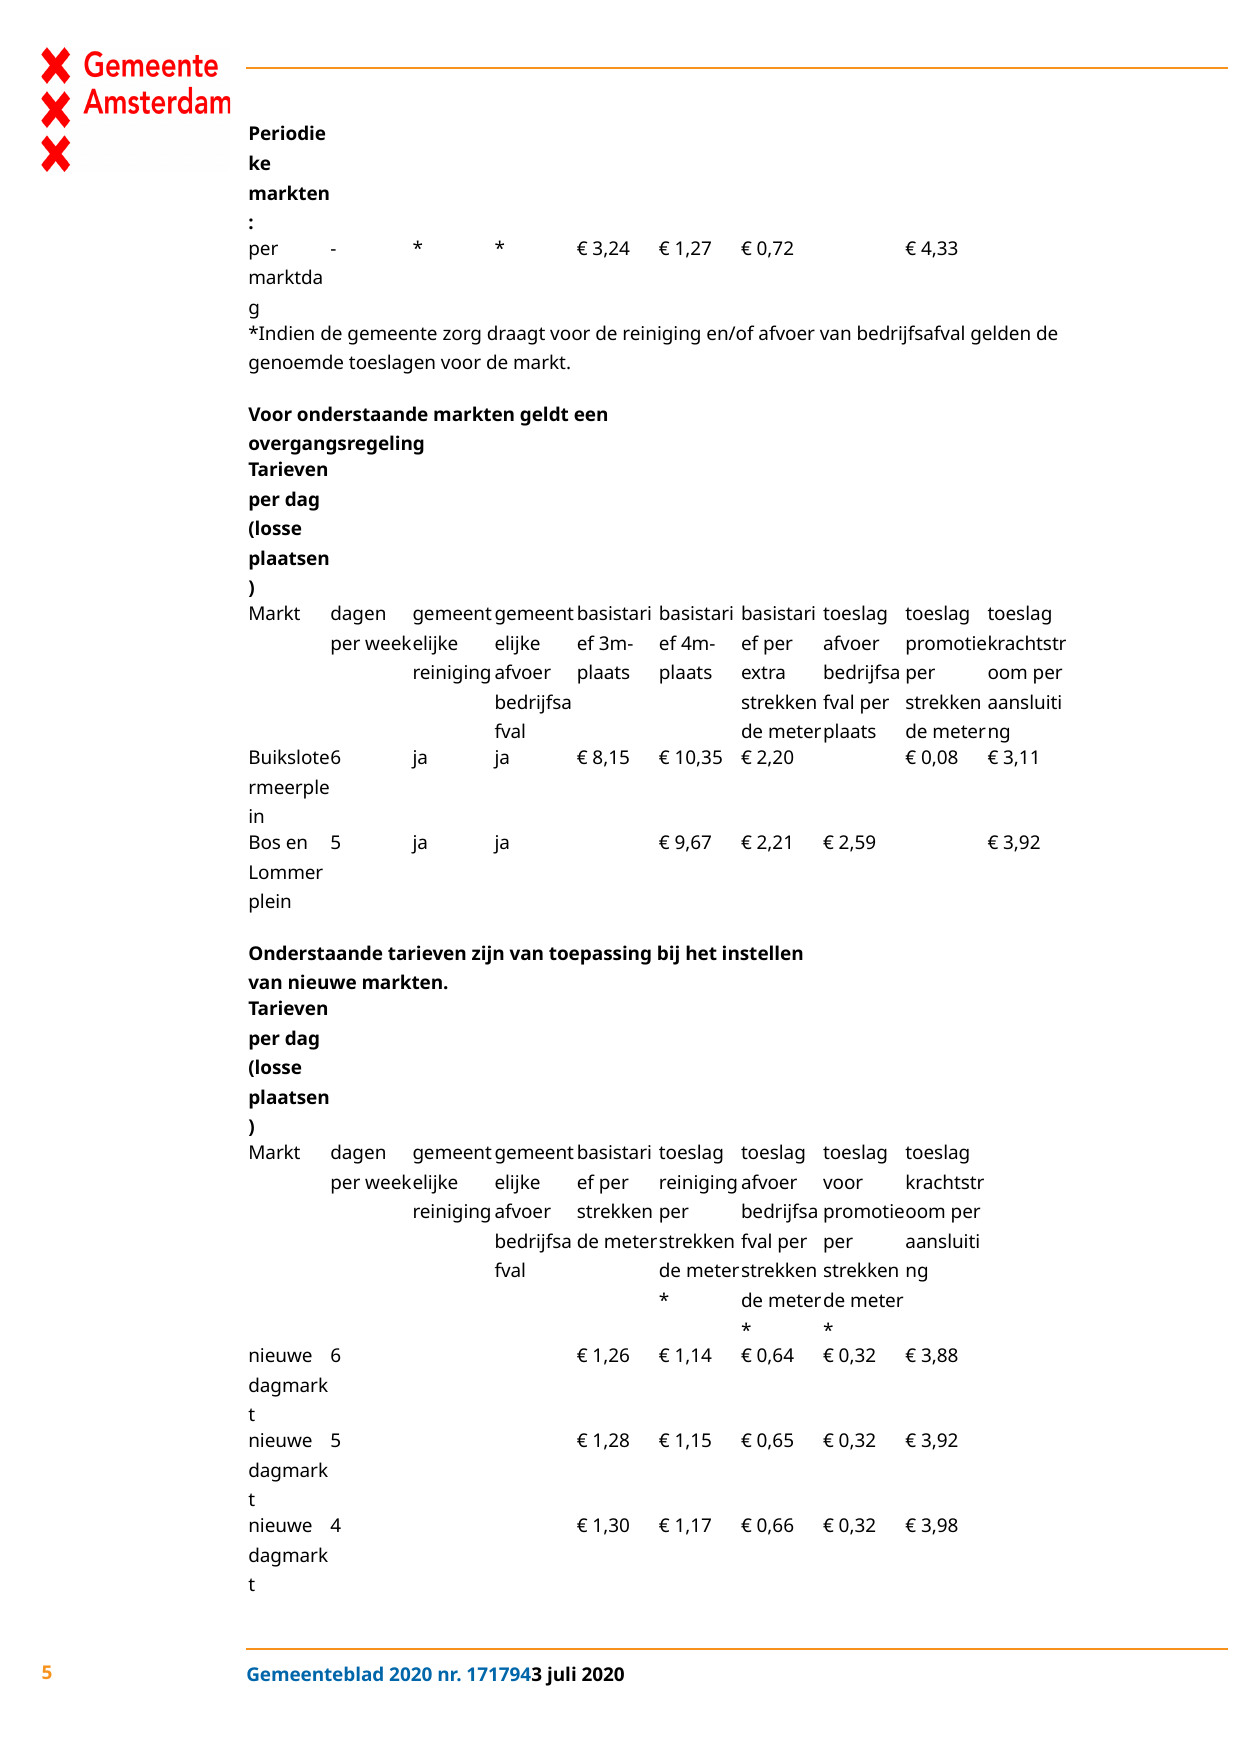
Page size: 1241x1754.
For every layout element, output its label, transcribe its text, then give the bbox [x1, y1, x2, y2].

table_cell [494, 121, 577, 235]
table_cell [659, 121, 741, 235]
table_cell [577, 914, 659, 940]
table_cell € 0,32 [823, 1428, 905, 1512]
table_cell [577, 121, 659, 235]
table_cell [905, 95, 987, 121]
table_cell [659, 375, 741, 401]
table_cell [823, 744, 905, 829]
table_cell [659, 95, 741, 121]
table_cell ja [412, 829, 494, 914]
table_cell [412, 1512, 494, 1597]
table_cell Tarieven per dag (losse plaatsen) [248, 995, 330, 1139]
table_cell Onderstaande tarieven zijn van toepassing bij het instellen van nieuwe markten. [248, 940, 823, 995]
table_cell Markt [248, 1139, 330, 1342]
table_cell Markt [248, 600, 330, 744]
table_cell basistarief per extra strekkende meter [741, 600, 823, 744]
table_cell toeslag voor promotie per strekkende meter * [823, 1139, 905, 1342]
table_cell toeslag krachtstroom per aansluiting [987, 600, 1069, 744]
table_cell € 0,72 [741, 235, 823, 320]
table_cell € 2,59 [823, 829, 905, 914]
table_cell 6 [330, 1343, 412, 1427]
table_cell [412, 995, 494, 1139]
table_cell [1069, 744, 1152, 829]
table_cell - [330, 235, 412, 320]
table_cell [741, 456, 823, 600]
table_cell [905, 456, 987, 600]
table_cell € 3,92 [987, 829, 1069, 914]
table_cell [741, 995, 823, 1139]
table_cell [494, 1512, 577, 1597]
table_cell € 10,35 [659, 744, 741, 829]
table_cell basistarief 4m-plaats [659, 600, 741, 744]
table_cell [412, 121, 494, 235]
table_cell Voor onderstaande markten geldt een overgangsregeling [248, 401, 659, 456]
table_cell [987, 95, 1069, 121]
table_cell [494, 914, 577, 940]
table_cell [412, 914, 494, 940]
table_cell [987, 456, 1069, 600]
table_cell Tarieven per dag (losse plaatsen) [248, 456, 330, 600]
table_cell [823, 456, 905, 600]
table_cell [905, 940, 987, 995]
table_cell [987, 121, 1069, 235]
table_cell [1069, 95, 1152, 121]
table_cell toeslag afvoer bedrijfsafval per strekkende meter * [741, 1139, 823, 1342]
table_cell [905, 914, 987, 940]
table_cell € 3,88 [905, 1343, 987, 1427]
table_cell [1069, 940, 1152, 995]
table_cell [823, 95, 905, 121]
table_cell € 2,21 [741, 829, 823, 914]
table_cell ja [494, 829, 577, 914]
table_cell [1069, 1343, 1152, 1427]
table_cell [248, 914, 330, 940]
table_cell nieuwe dagmarkt [248, 1343, 330, 1427]
table_cell 4 [330, 1512, 412, 1597]
table_cell Buikslotermeerplein [248, 744, 330, 829]
table_cell *Indien de gemeente zorg draagt voor de reiniging en/of afvoer van bedrijfsafval gelden de genoemde toeslagen voor de markt. [248, 320, 1152, 375]
table_cell [823, 375, 905, 401]
table_cell [577, 829, 659, 914]
table_cell [823, 995, 905, 1139]
table_cell basistarief per strekkende meter [577, 1139, 659, 1342]
table_cell [330, 121, 412, 235]
table_cell [1069, 456, 1152, 600]
table_cell € 3,98 [905, 1512, 987, 1597]
table_cell [987, 235, 1069, 320]
table_cell € 4,33 [905, 235, 987, 320]
table_cell [905, 829, 987, 914]
table_cell [659, 995, 741, 1139]
table_cell [905, 401, 987, 456]
table_cell [741, 401, 823, 456]
table_cell [494, 1428, 577, 1512]
table_cell [1069, 375, 1152, 401]
table_cell € 0,66 [741, 1512, 823, 1597]
table_cell basistarief 3m-plaats [577, 600, 659, 744]
table_cell per marktdag [248, 235, 330, 320]
table_cell [987, 1139, 1069, 1342]
table_cell dagen per week [330, 600, 412, 744]
table_cell [412, 456, 494, 600]
table_cell [987, 375, 1069, 401]
table_cell nieuwe dagmarkt [248, 1512, 330, 1597]
table_cell € 8,15 [577, 744, 659, 829]
table_cell [412, 1428, 494, 1512]
table_cell [823, 121, 905, 235]
table_cell [1069, 235, 1152, 320]
table_cell gemeentelijke reiniging [412, 1139, 494, 1342]
table_cell [1069, 1139, 1152, 1342]
table_cell [741, 375, 823, 401]
table_cell [412, 375, 494, 401]
table_cell 5 [330, 829, 412, 914]
table_cell gemeentelijke afvoer bedrijfsafval [494, 1139, 577, 1342]
table_cell € 1,17 [659, 1512, 741, 1597]
table_cell [1069, 829, 1152, 914]
table_cell toeslag afvoer bedrijfsafval per plaats [823, 600, 905, 744]
table_cell [248, 375, 330, 401]
table_cell [1069, 1428, 1152, 1512]
table_cell [905, 375, 987, 401]
table_cell ja [494, 744, 577, 829]
table_cell [823, 235, 905, 320]
table_cell [248, 95, 330, 121]
table_cell € 3,24 [577, 235, 659, 320]
table_cell € 1,15 [659, 1428, 741, 1512]
table_cell [1069, 1512, 1152, 1597]
table_cell [741, 95, 823, 121]
table_cell * [494, 235, 577, 320]
table_cell [577, 95, 659, 121]
table_cell [1069, 401, 1152, 456]
table_cell dagen per week [330, 1139, 412, 1342]
table_cell [1069, 914, 1152, 940]
table_cell toeslag krachtstroom per aansluiting [905, 1139, 987, 1342]
table_cell € 1,28 [577, 1428, 659, 1512]
table_cell [823, 401, 905, 456]
table_cell [1069, 121, 1152, 235]
table_cell € 1,30 [577, 1512, 659, 1597]
table_cell [577, 995, 659, 1139]
table_cell toeslag reiniging per strekkende meter * [659, 1139, 741, 1342]
table_cell ja [412, 744, 494, 829]
table_cell [741, 121, 823, 235]
table_cell [741, 914, 823, 940]
table_cell [412, 95, 494, 121]
table_cell nieuwe dagmarkt [248, 1428, 330, 1512]
table_cell [577, 456, 659, 600]
table_cell [494, 1343, 577, 1427]
table_cell € 9,67 [659, 829, 741, 914]
table_cell € 1,26 [577, 1343, 659, 1427]
table_cell € 0,65 [741, 1428, 823, 1512]
table_cell Bos en Lommerplein [248, 829, 330, 914]
table_cell [494, 456, 577, 600]
table_cell € 2,20 [741, 744, 823, 829]
picture [41, 47, 231, 172]
table_cell [1069, 600, 1152, 744]
table_cell 6 [330, 744, 412, 829]
table_cell [823, 940, 905, 995]
table_cell [905, 121, 987, 235]
table_cell Periodieke markten: [248, 121, 330, 235]
table_cell * [412, 235, 494, 320]
table_cell [1069, 995, 1152, 1139]
table_cell [987, 914, 1069, 940]
table_cell [330, 456, 412, 600]
table_cell [905, 995, 987, 1139]
table_cell [330, 995, 412, 1139]
table_cell [659, 401, 741, 456]
table_cell [330, 914, 412, 940]
table_cell [494, 375, 577, 401]
table_cell € 3,11 [987, 744, 1069, 829]
table_cell € 0,64 [741, 1343, 823, 1427]
table_cell toeslag promotie per strekkende meter [905, 600, 987, 744]
table_cell [330, 95, 412, 121]
table_cell € 0,32 [823, 1512, 905, 1597]
table_cell 5 [330, 1428, 412, 1512]
table_cell gemeentelijke reiniging [412, 600, 494, 744]
table_cell [494, 995, 577, 1139]
table_cell [987, 1512, 1069, 1597]
table_cell [987, 1428, 1069, 1512]
table_cell € 3,92 [905, 1428, 987, 1512]
table_cell [330, 375, 412, 401]
table_cell [987, 995, 1069, 1139]
table_cell [987, 1343, 1069, 1427]
table_cell € 0,08 [905, 744, 987, 829]
table_cell [659, 914, 741, 940]
table_cell [412, 1343, 494, 1427]
table_cell [659, 456, 741, 600]
table_cell € 1,14 [659, 1343, 741, 1427]
table_cell [577, 375, 659, 401]
table_cell gemeentelijke afvoer bedrijfsafval [494, 600, 577, 744]
table_cell [987, 940, 1069, 995]
table_cell € 0,32 [823, 1343, 905, 1427]
table_cell [494, 95, 577, 121]
table_cell € 1,27 [659, 235, 741, 320]
table_cell [823, 914, 905, 940]
table_cell [987, 401, 1069, 456]
